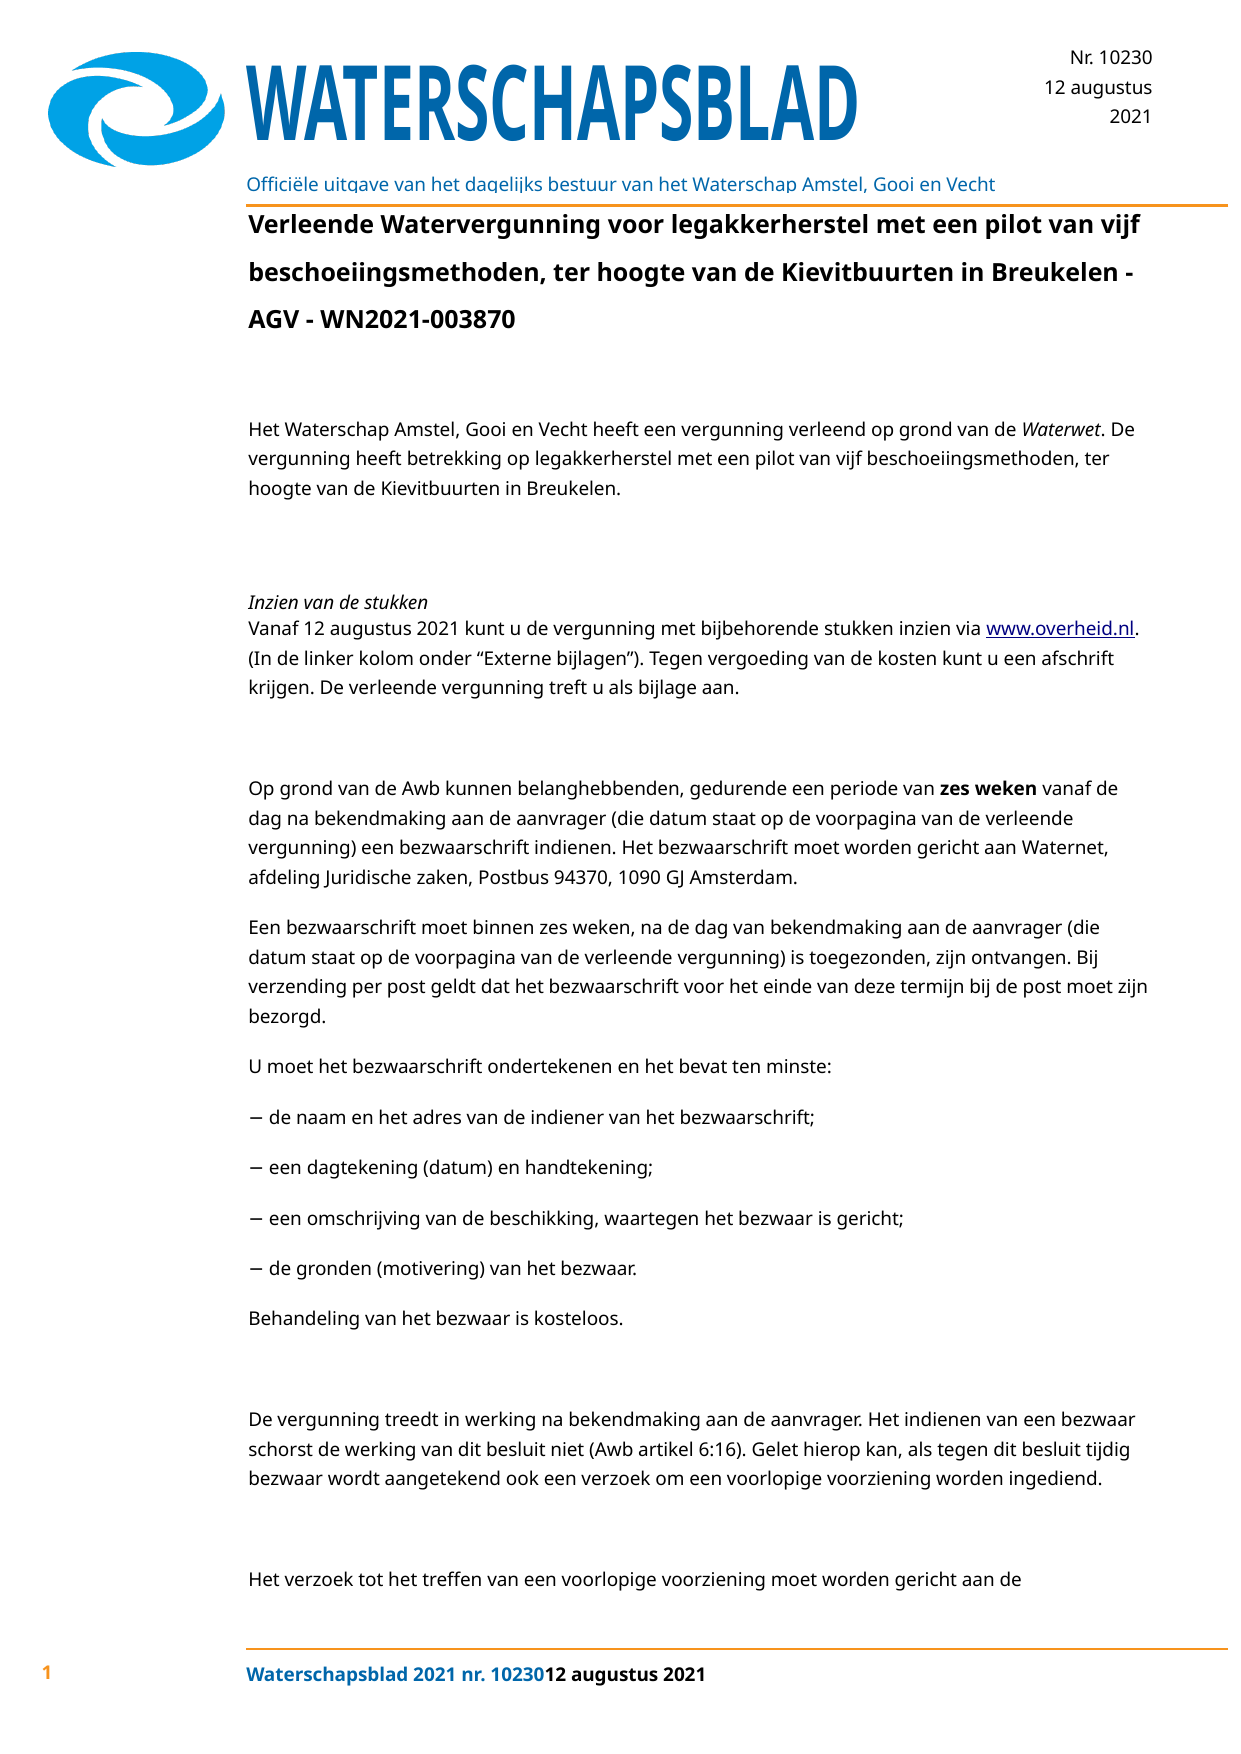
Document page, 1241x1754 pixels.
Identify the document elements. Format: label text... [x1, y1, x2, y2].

picture [41, 47, 231, 172]
text − een omschrijving van de beschikking, waartegen het bezwaar is gericht; [248, 1205, 1152, 1231]
text − een dagtekening (datum) en handtekening; [248, 1154, 1152, 1180]
text Op grond van de Awb kunnen belanghebbenden, gedurende een periode van zes weken vanaf de dag na bekendmaking aan de aanvrager (die datum staat op de voorpagina van de verleende vergunning) een bezwaarschrift indienen. Het bezwaarschrift moet worden gericht aan Waternet, afdeling Juridische zaken, Postbus 94370, 1090 GJ Amsterdam. [248, 775, 1152, 890]
text − de gronden (motivering) van het bezwaar. [248, 1255, 1152, 1281]
text U moet het bezwaarschrift ondertekenen en het bevat ten minste: [248, 1053, 1152, 1079]
text Het verzoek tot het treffen van een voorlopige voorziening moet worden gericht aan de [248, 1566, 1152, 1592]
text De vergunning treedt in werking na bekendmaking aan de aanvrager. Het indienen van een bezwaar schorst de werking van dit besluit niet (Awb artikel 6:16). Gelet hierop kan, als tegen dit besluit tijdig bezwaar wordt aangetekend ook een verzoek om een voorlopige voorziening worden ingediend. [248, 1406, 1152, 1491]
text Behandeling van het bezwaar is kosteloos. [248, 1306, 1152, 1331]
text Het Waterschap Amstel, Gooi en Vecht heeft een vergunning verleend op grond van de Waterwet. De vergunning heeft betrekking op legakkerherstel met een pilot van vijf beschoeiingsmethoden, ter hoogte van de Kievitbuurten in Breukelen. [248, 416, 1152, 501]
text Verleende Watervergunning voor legakkerherstel met een pilot van vijf beschoeiingsmethoden, ter hoogte van de Kievitbuurten in Breukelen - AGV - WN2021-003870 [248, 207, 1152, 336]
text Vanaf 12 augustus 2021 kunt u de vergunning met bijbehorende stukken inzien via www.overheid.nl. (In de linker kolom onder “Externe bijlagen”). Tegen vergoeding van de kosten kunt u een afschrift krijgen. De verleende vergunning treft u als bijlage aan. [248, 615, 1152, 700]
text − de naam en het adres van de indiener van het bezwaarschrift; [248, 1104, 1152, 1130]
text Een bezwaarschrift moet binnen zes weken, na de dag van bekendmaking aan de aanvrager (die datum staat op de voorpagina van de verleende vergunning) is toegezonden, zijn ontvangen. Bij verzending per post geldt dat het bezwaarschrift voor het einde van deze termijn bij de post moet zijn bezorgd. [248, 914, 1152, 1029]
text Inzien van de stukken [248, 589, 1152, 615]
